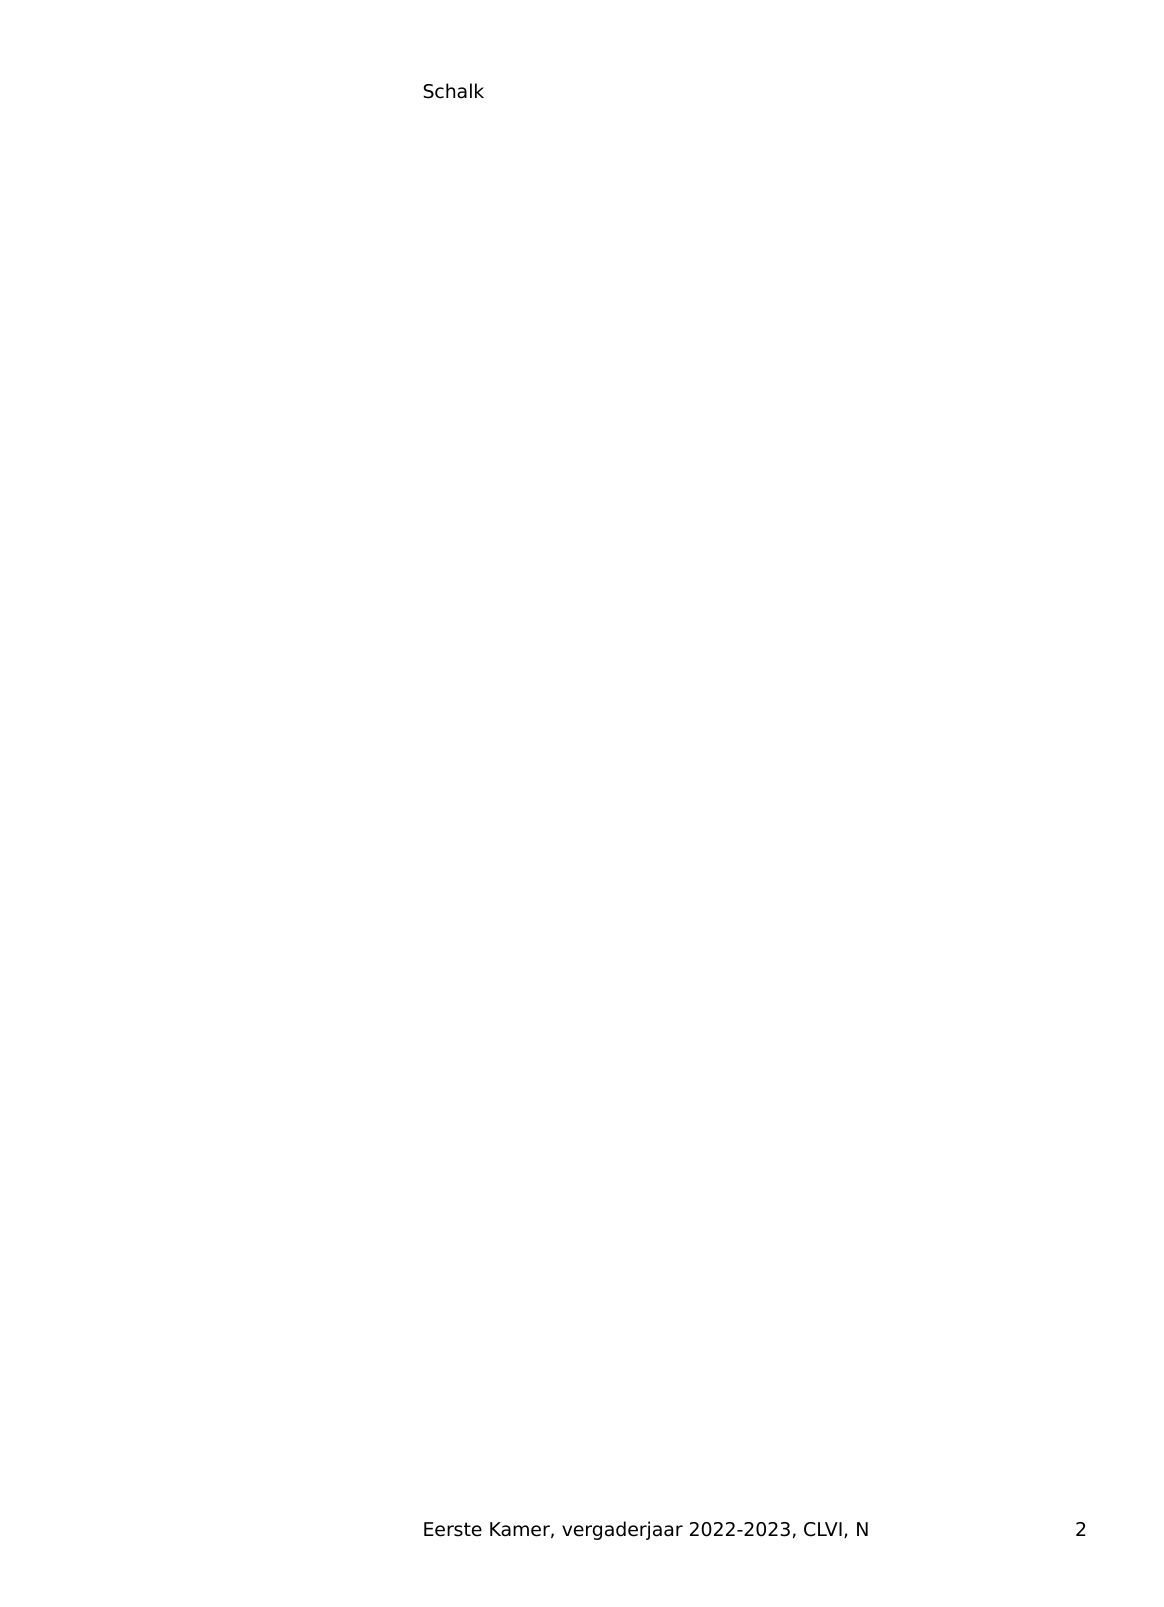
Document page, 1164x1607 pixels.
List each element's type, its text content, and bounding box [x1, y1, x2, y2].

text Schalk [422, 59, 1087, 103]
